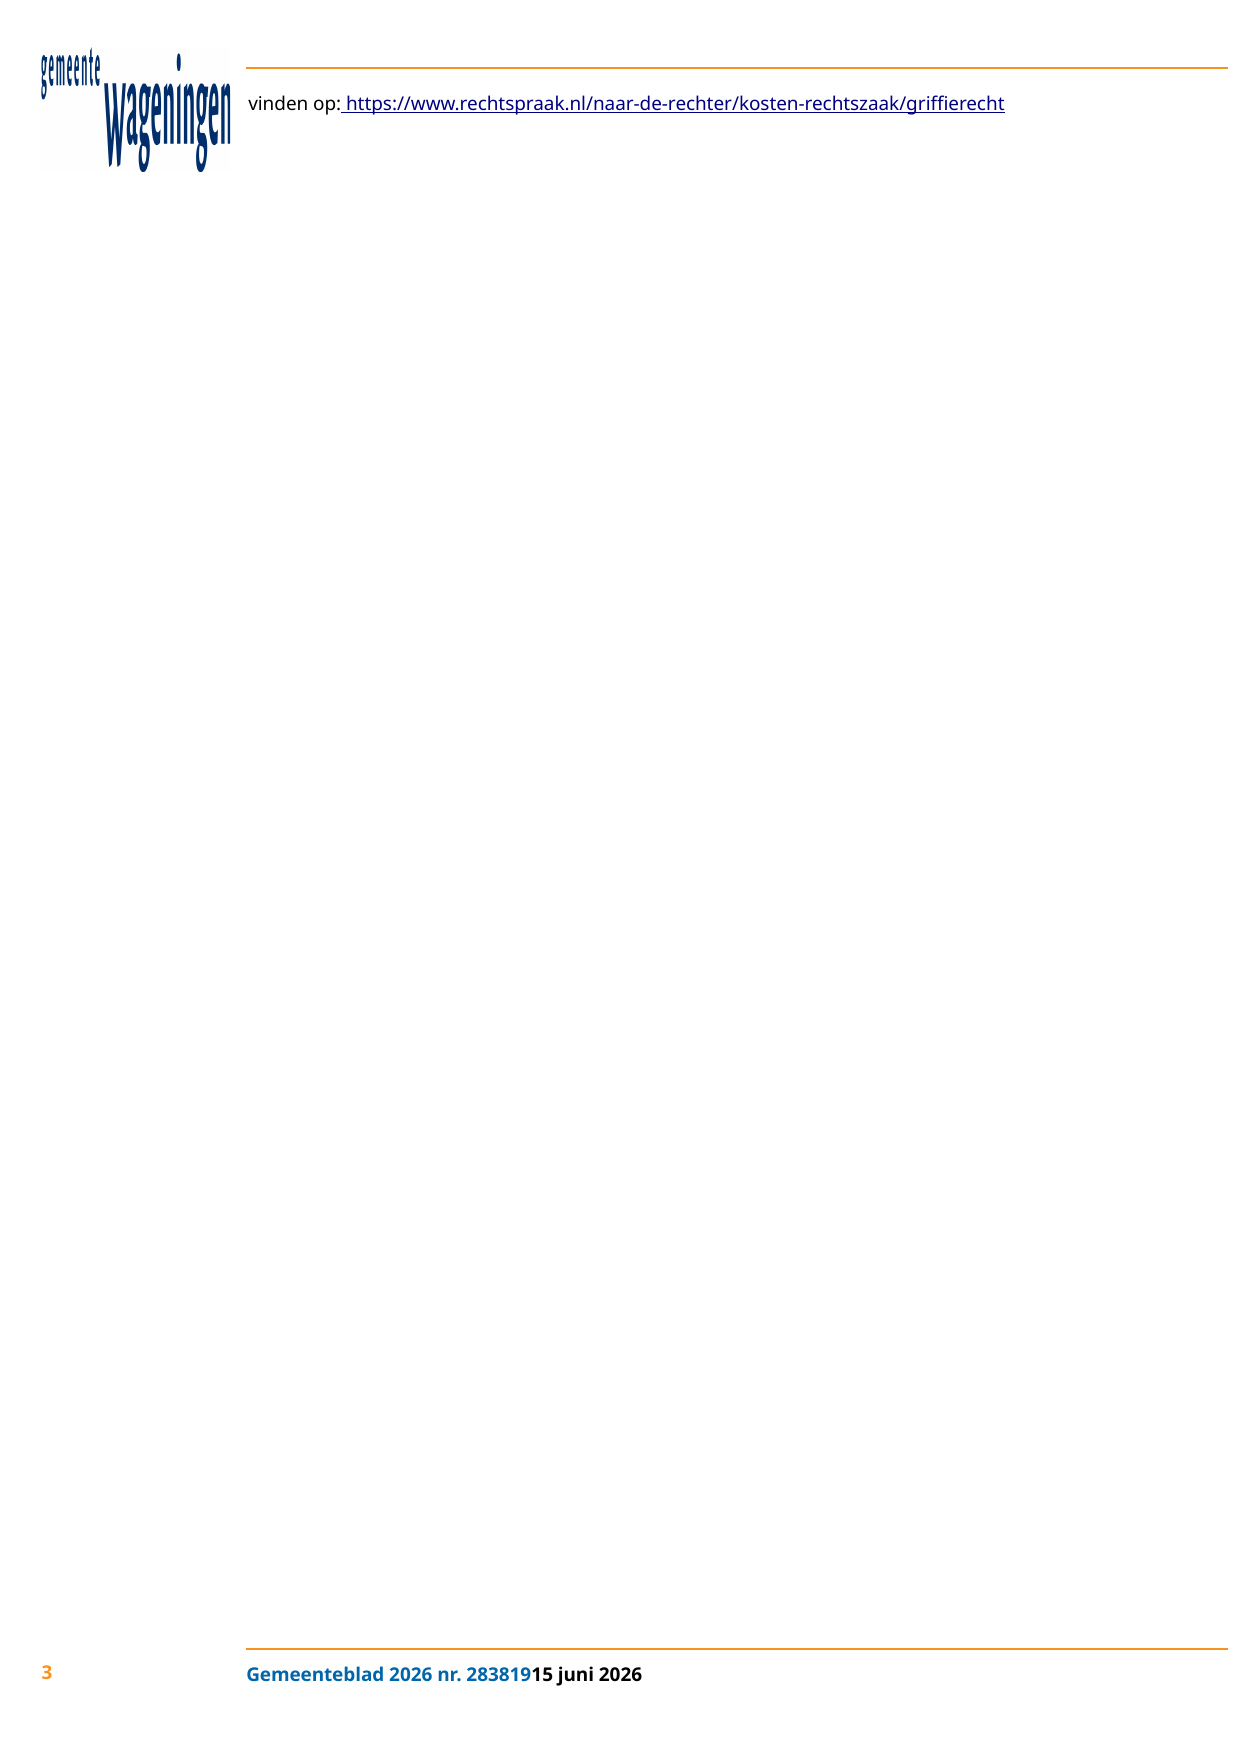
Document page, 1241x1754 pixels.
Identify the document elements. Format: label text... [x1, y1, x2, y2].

text vinden op: https://www.rechtspraak.nl/naar-de-rechter/kosten-rechtszaak/griffierecht [248, 95, 1152, 114]
picture [41, 47, 231, 172]
